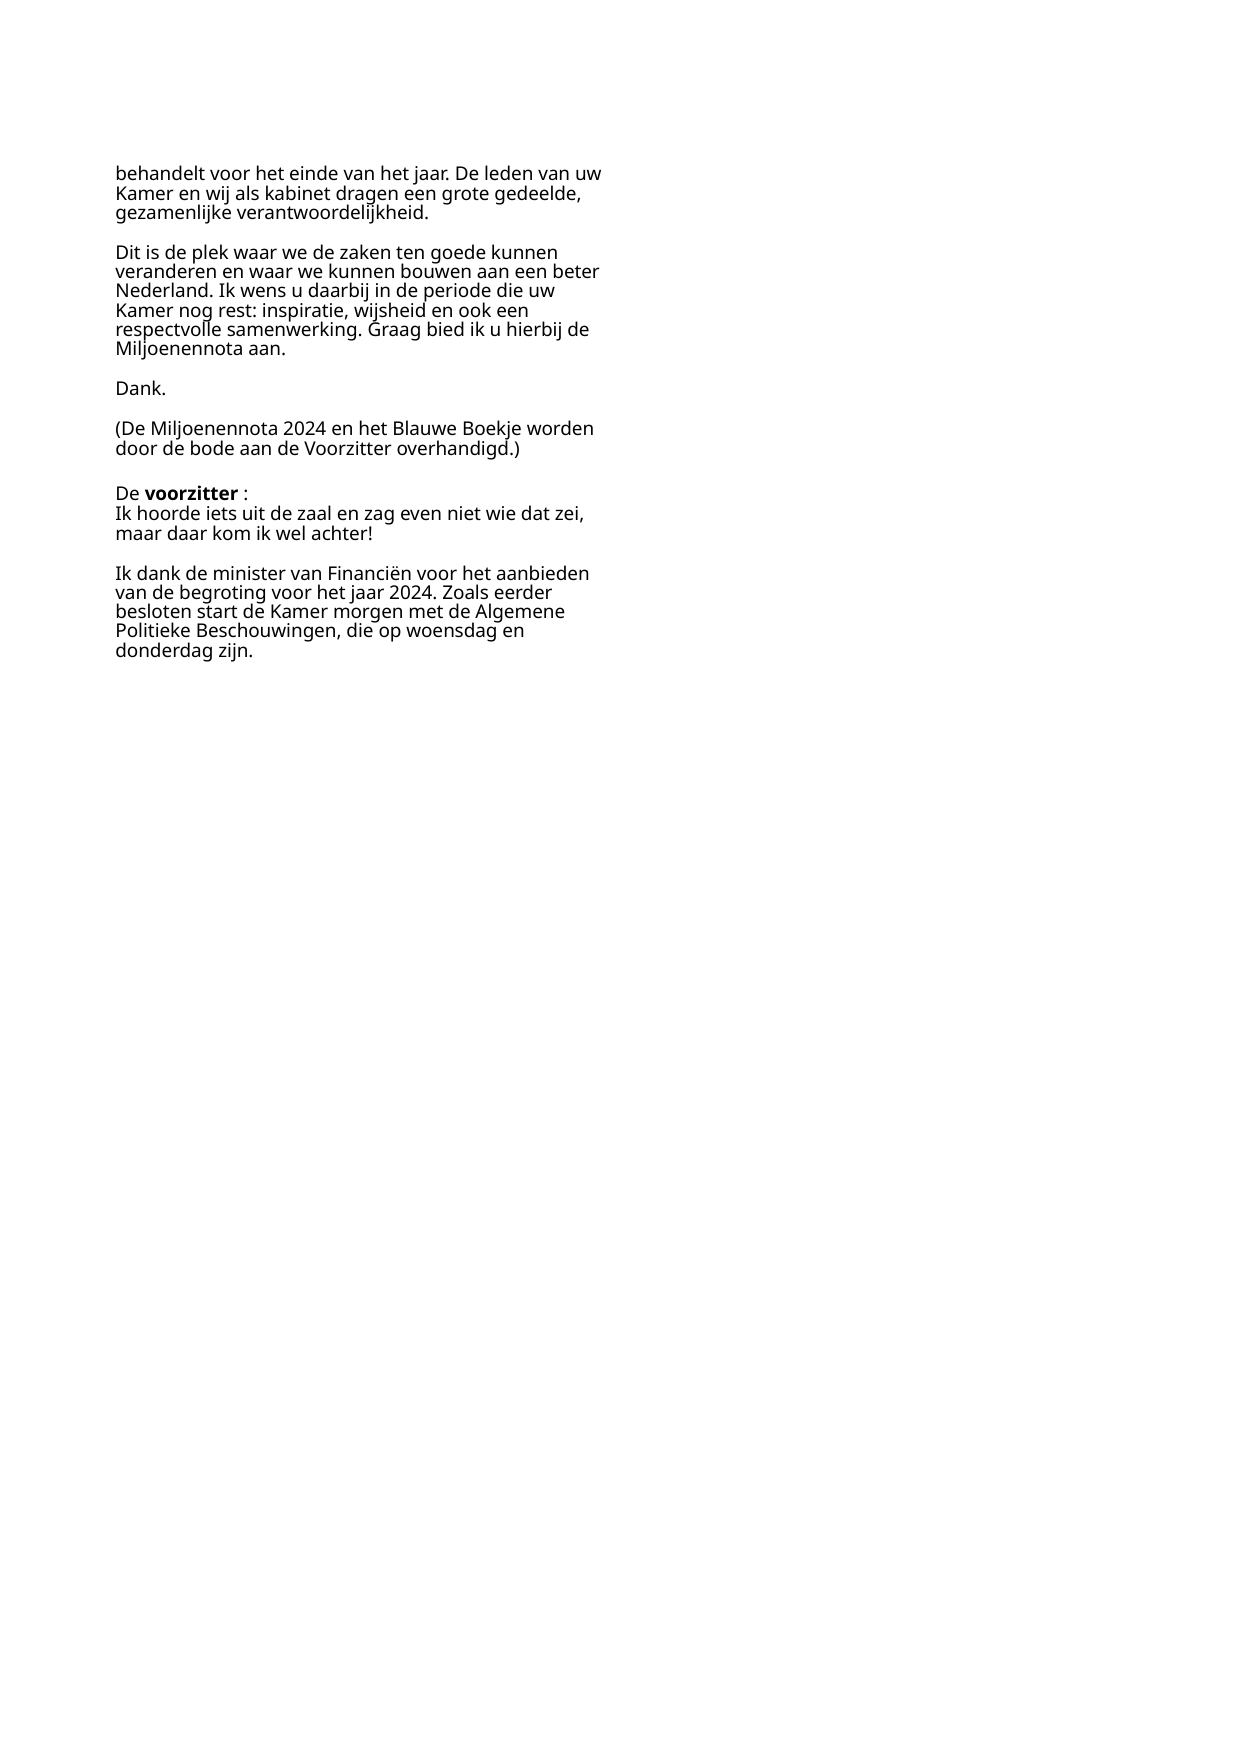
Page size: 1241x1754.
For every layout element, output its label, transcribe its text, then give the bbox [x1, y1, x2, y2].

text behandelt voor het einde van het jaar. De leden van uw Kamer en wij als kabinet dragen een grote gedeelde, gezamenlijke verantwoordelijkheid. [115, 165, 605, 223]
text Ik hoorde iets uit de zaal en zag even niet wie dat zei, maar daar kom ik wel achter! [115, 505, 605, 544]
text Ik dank de minister van Financiën voor het aanbieden van de begroting voor het jaar 2024. Zoals eerder besloten start de Kamer morgen met de Algemene Politieke Beschouwingen, die op woensdag en donderdag zijn. [115, 565, 605, 661]
text (De Miljoenennota 2024 en het Blauwe Boekje worden door de bode aan de Voorzitter overhandigd.) [115, 420, 605, 459]
text De voorzitter : [115, 480, 605, 505]
text Dank. [115, 380, 605, 399]
text Dit is de plek waar we de zaken ten goede kunnen veranderen en waar we kunnen bouwen aan een beter Nederland. Ik wens u daarbij in de periode die uw Kamer nog rest: inspiratie, wijsheid en ook een respectvolle samenwerking. Graag bied ik u hierbij de Miljoenennota aan. [115, 244, 605, 359]
